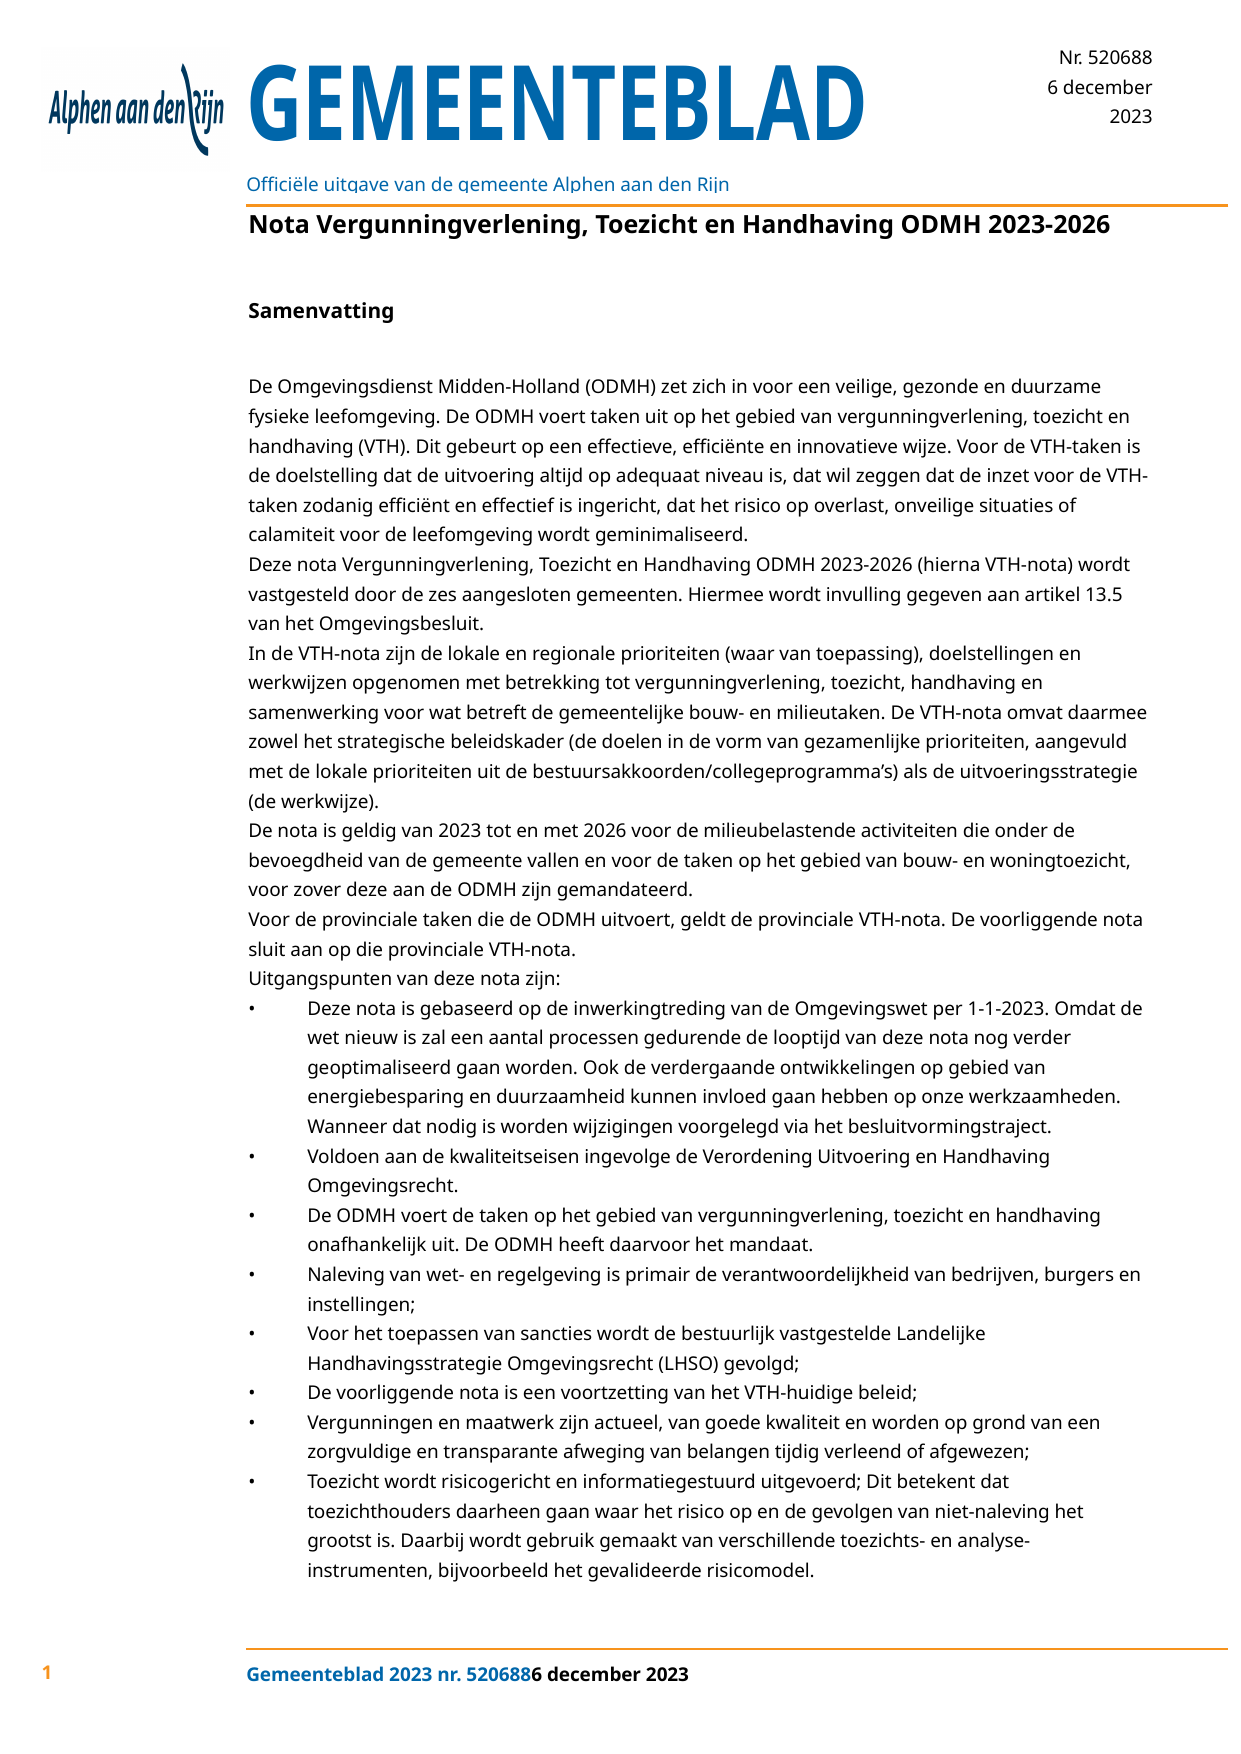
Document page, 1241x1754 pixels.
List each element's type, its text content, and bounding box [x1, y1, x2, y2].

list De voorliggende nota is een voortzetting van het VTH-huidige beleid; [248, 1379, 1152, 1405]
list Voor het toepassen van sancties wordt de bestuurlijk vastgestelde Landelijke Handhavingsstrategie Omgevingsrecht (LHSO) gevolgd; [248, 1320, 1152, 1376]
list De ODMH voert de taken op het gebied van vergunningverlening, toezicht en handhaving onafhankelijk uit. De ODMH heeft daarvoor het mandaat. [248, 1202, 1152, 1257]
list Deze nota is gebaseerd op de inwerkingtreding van de Omgevingswet per 1-1-2023. Omdat de wet nieuw is zal een aantal processen gedurende de looptijd van deze nota nog verder geoptimaliseerd gaan worden. Ook de verdergaande ontwikkelingen op gebied van energiebesparing en duurzaamheid kunnen invloed gaan hebben op onze werkzaamheden. Wanneer dat nodig is worden wijzigingen voorgelegd via het besluitvormingstraject. [248, 995, 1152, 1139]
list Naleving van wet- en regelgeving is primair de verantwoordelijkheid van bedrijven, burgers en instellingen; [248, 1261, 1152, 1317]
text De nota is geldig van 2023 tot en met 2026 voor de milieubelastende activiteiten die onder de bevoegdheid van de gemeente vallen en voor de taken op het gebied van bouw- en woningtoezicht, voor zover deze aan de ODMH zijn gemandateerd. [248, 817, 1152, 902]
text Nota Vergunningverlening, Toezicht en Handhaving ODMH 2023-2026 [248, 207, 1152, 241]
picture [41, 47, 231, 172]
text In de VTH-nota zijn de lokale en regionale prioriteiten (waar van toepassing), doelstellingen en werkwijzen opgenomen met betrekking tot vergunningverlening, toezicht, handhaving en samenwerking voor wat betreft de gemeentelijke bouw- en milieutaken. De VTH-nota omvat daarmee zowel het strategische beleidskader (de doelen in de vorm van gezamenlijke prioriteiten, aangevuld met de lokale prioriteiten uit de bestuursakkoorden/collegeprogramma’s) als de uitvoeringsstrategie (de werkwijze). [248, 640, 1152, 814]
text Uitgangspunten van deze nota zijn: [248, 965, 1152, 991]
list Toezicht wordt risicogericht en informatiegestuurd uitgevoerd; Dit betekent dat toezichthouders daarheen gaan waar het risico op en de gevolgen van niet-naleving het grootst is. Daarbij wordt gebruik gemaakt van verschillende toezichts- en analyse-instrumenten, bijvoorbeeld het gevalideerde risicomodel. [248, 1468, 1152, 1583]
text De Omgevingsdienst Midden-Holland (ODMH) zet zich in voor een veilige, gezonde en duurzame fysieke leefomgeving. De ODMH voert taken uit op het gebied van vergunningverlening, toezicht en handhaving (VTH). Dit gebeurt op een effectieve, efficiënte en innovatieve wijze. Voor de VTH-taken is de doelstelling dat de uitvoering altijd op adequaat niveau is, dat wil zeggen dat de inzet voor de VTH-taken zodanig efficiënt en effectief is ingericht, dat het risico op overlast, onveilige situaties of calamiteit voor de leefomgeving wordt geminimaliseerd. [248, 374, 1152, 547]
list Vergunningen en maatwerk zijn actueel, van goede kwaliteit en worden op grond van een zorgvuldige en transparante afweging van belangen tijdig verleend of afgewezen; [248, 1409, 1152, 1464]
list Voldoen aan de kwaliteitseisen ingevolge de Verordening Uitvoering en Handhaving Omgevingsrecht. [248, 1143, 1152, 1198]
text Samenvatting [248, 296, 1152, 324]
text Voor de provinciale taken die de ODMH uitvoert, geldt de provinciale VTH-nota. De voorliggende nota sluit aan op die provinciale VTH-nota. [248, 906, 1152, 962]
text Deze nota Vergunningverlening, Toezicht en Handhaving ODMH 2023-2026 (hierna VTH-nota) wordt vastgesteld door de zes aangesloten gemeenten. Hiermee wordt invulling gegeven aan artikel 13.5 van het Omgevingsbesluit. [248, 551, 1152, 636]
